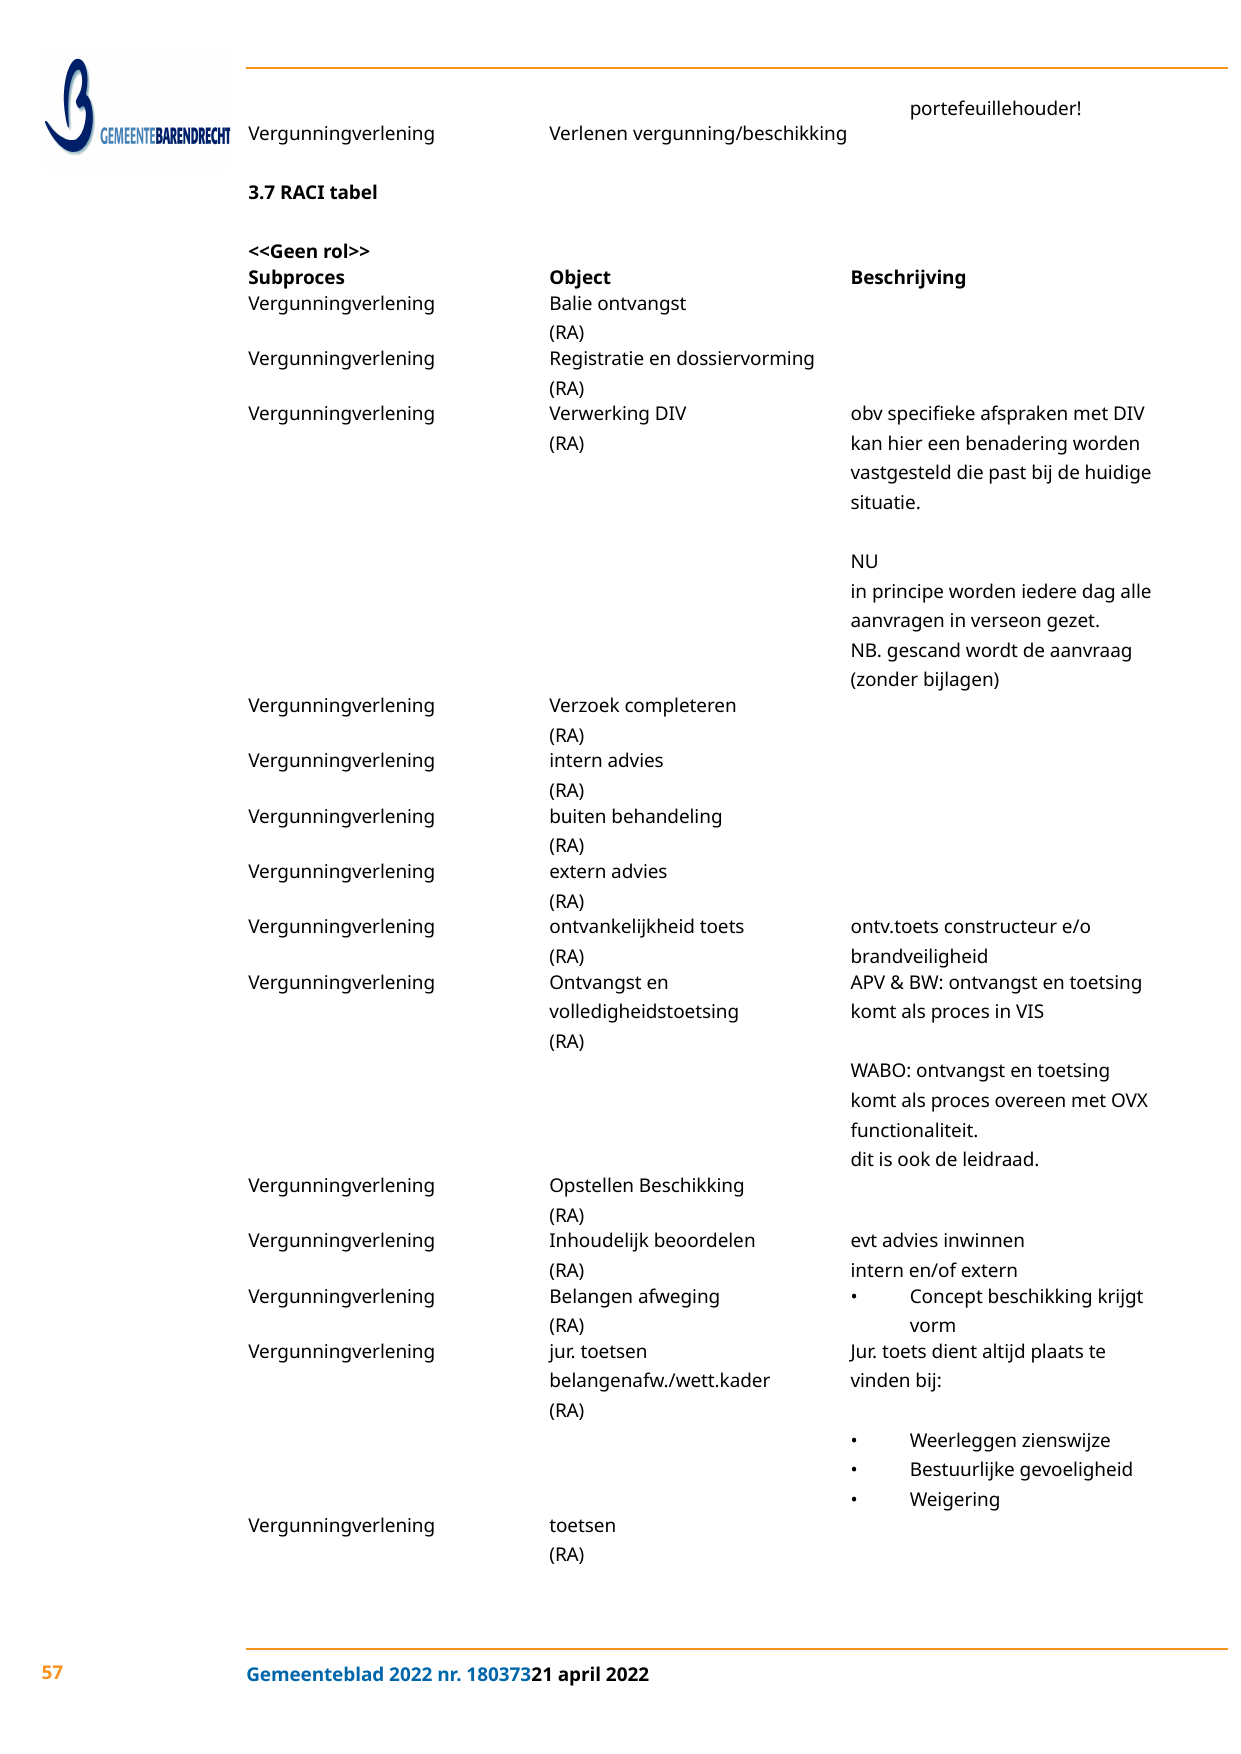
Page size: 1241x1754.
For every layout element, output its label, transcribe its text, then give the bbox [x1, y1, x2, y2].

table_cell buiten behandeling (RA) [549, 803, 850, 858]
table_cell APV & BW: ontvangst en toetsing komt als proces in VIS WABO: ontvangst en toetsing komt als proces overeen met OVX functionaliteit. dit is ook de leidraad. [850, 969, 1152, 1172]
table_cell ontv.toets constructeur e/o brandveiligheid [850, 914, 1152, 969]
table_cell Jur. toets dient altijd plaats te vinden bij: Weerleggen zienswijze Bestuurlijke gevoeligheid Weigering [850, 1338, 1152, 1512]
table_cell Vergunningverlening [248, 400, 549, 692]
table_cell evt advies inwinnen intern en/of extern [850, 1228, 1152, 1283]
table_cell Opstellen Beschikking (RA) [549, 1172, 850, 1227]
table_cell jur. toetsen belangenafw./wett.kader (RA) [549, 1338, 850, 1512]
table_cell Object [549, 264, 850, 290]
table_cell [248, 95, 549, 121]
table_cell Vergunningverlening [248, 1228, 549, 1283]
table_cell Vergunningverlening [248, 858, 549, 914]
table_cell Verlenen vergunning/beschikking [549, 121, 850, 146]
table_cell Vergunningverlening [248, 290, 549, 345]
table_cell Beschrijving [850, 264, 1152, 290]
table_cell [549, 95, 850, 121]
table_cell Vergunningverlening [248, 121, 549, 146]
table_cell [850, 121, 1152, 146]
table_cell [850, 803, 1152, 858]
table_cell Subproces [248, 264, 549, 290]
table_cell Vergunningverlening [248, 1283, 549, 1338]
table_cell Vergunningverlening [248, 345, 549, 400]
table_cell intern advies (RA) [549, 748, 850, 803]
text 3.7 RACI tabel [248, 179, 1152, 205]
table_cell Vergunningverlening [248, 1172, 549, 1227]
table_cell Registratie en dossiervorming (RA) [549, 345, 850, 400]
table_cell [850, 748, 1152, 803]
table_cell Vergunningverlening [248, 969, 549, 1172]
table_cell Inhoudelijk beoordelen (RA) [549, 1228, 850, 1283]
table_cell portefeuillehouder! [850, 95, 1152, 121]
table_cell [850, 1512, 1152, 1567]
table_cell Vergunningverlening [248, 914, 549, 969]
table_cell [850, 345, 1152, 400]
table_cell Vergunningverlening [248, 748, 549, 803]
table_cell toetsen (RA) [549, 1512, 850, 1567]
table_cell Vergunningverlening [248, 803, 549, 858]
table_cell [850, 1172, 1152, 1227]
table_cell Balie ontvangst (RA) [549, 290, 850, 345]
table_cell [850, 290, 1152, 345]
table_cell Vergunningverlening [248, 1338, 549, 1512]
table_cell obv specifieke afspraken met DIV kan hier een benadering worden vastgesteld die past bij de huidige situatie. NU in principe worden iedere dag alle aanvragen in verseon gezet. NB. gescand wordt de aanvraag (zonder bijlagen) [850, 400, 1152, 692]
table_cell extern advies (RA) [549, 858, 850, 914]
table_cell Verzoek completeren (RA) [549, 693, 850, 748]
table_cell [850, 858, 1152, 914]
table_cell Belangen afweging (RA) [549, 1283, 850, 1338]
table_cell Verwerking DIV (RA) [549, 400, 850, 692]
table_cell Vergunningverlening [248, 1512, 549, 1567]
table_cell ontvankelijkheid toets (RA) [549, 914, 850, 969]
table_cell Concept beschikking krijgt vorm [850, 1283, 1152, 1338]
table_header <<Geen rol>> [248, 238, 1152, 264]
table_cell Vergunningverlening [248, 693, 549, 748]
table_cell [850, 693, 1152, 748]
table_cell Ontvangst en volledigheidstoetsing (RA) [549, 969, 850, 1172]
picture [41, 47, 231, 172]
